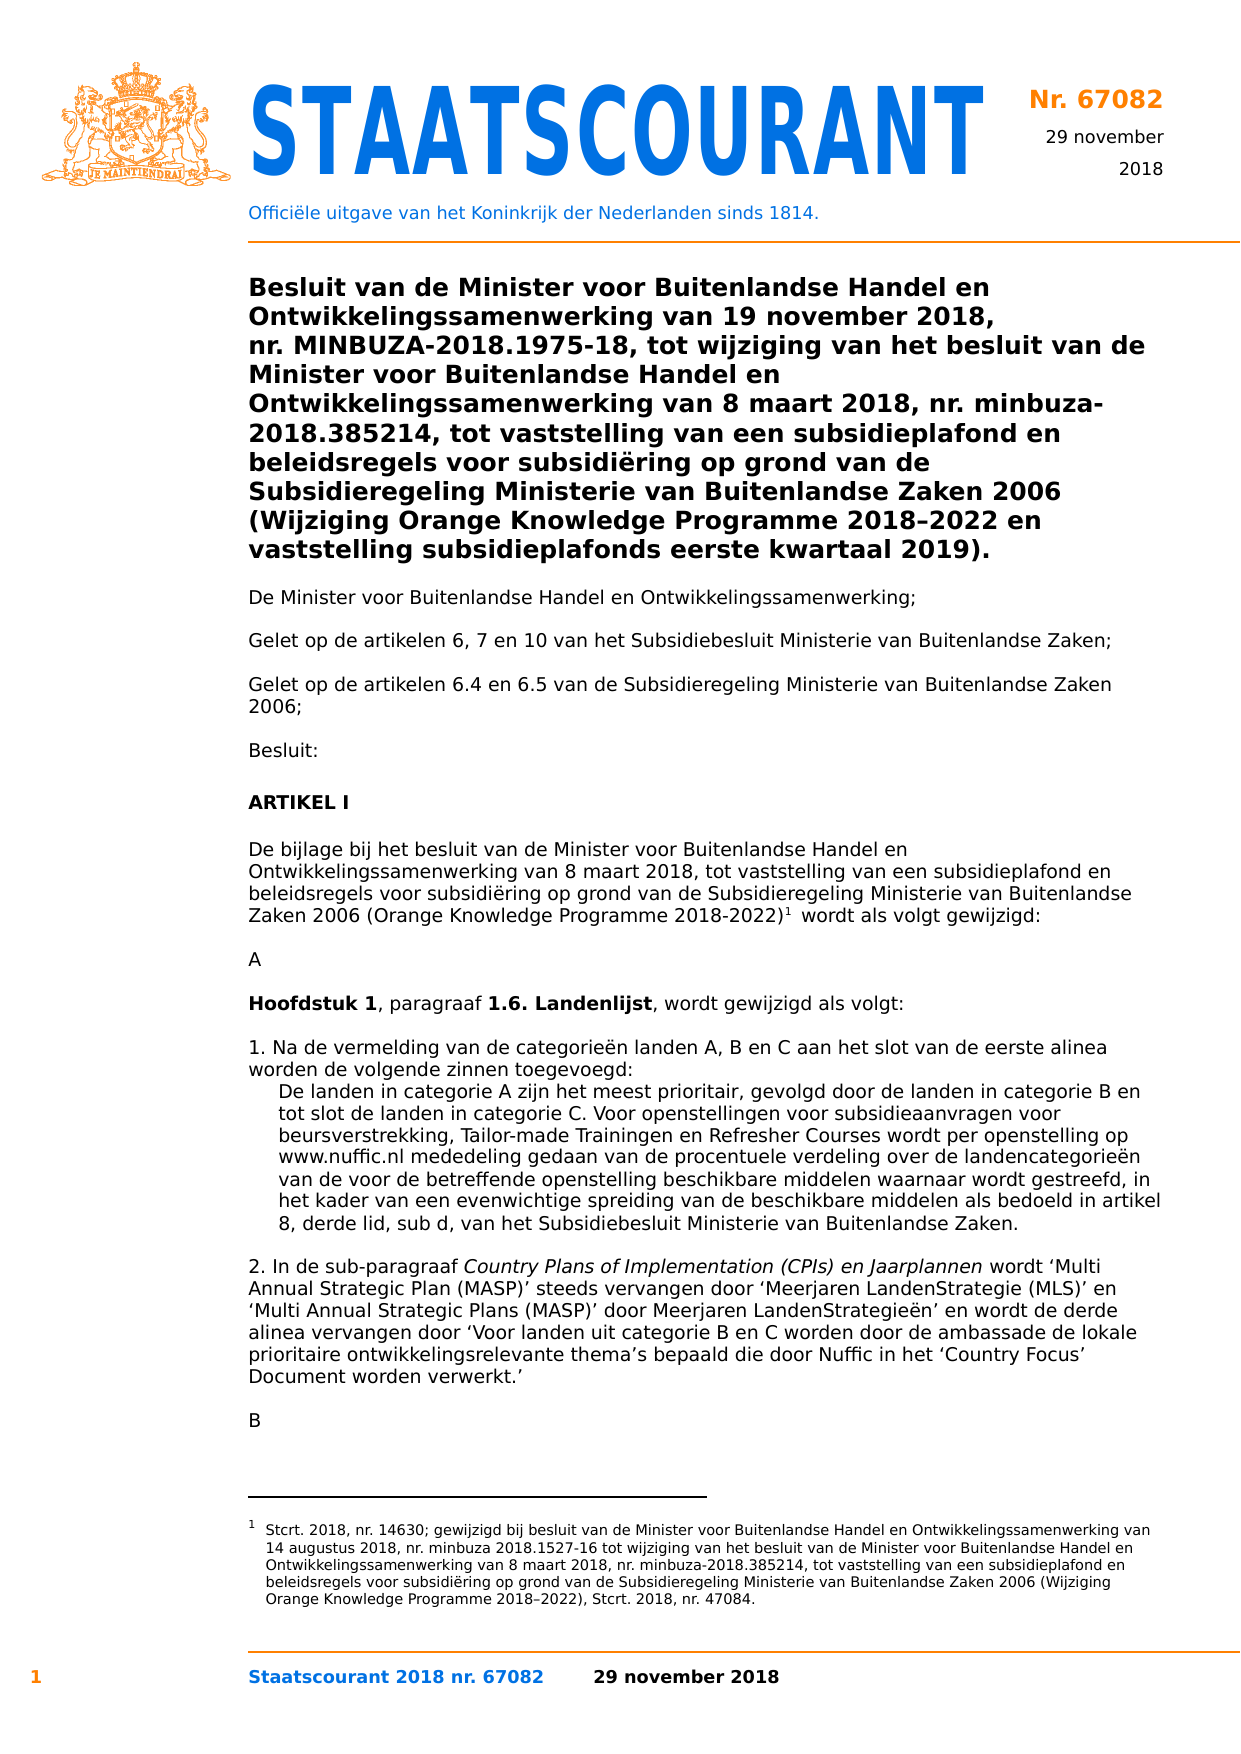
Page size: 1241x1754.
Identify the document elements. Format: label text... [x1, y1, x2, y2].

subtitle Besluit van de Minister voor Buitenlandse Handel en Ontwikkelingssamenwerking van 19 november 2018, nr. MINBUZA-2018.1975-18, tot wijziging van het besluit van de Minister voor Buitenlandse Handel en Ontwikkelingssamenwerking van 8 maart 2018, nr. minbuza-2018.385214, tot vaststelling van een subsidieplafond en beleidsregels voor subsidiëring op grond van de Subsidieregeling Ministerie van Buitenlandse Zaken 2006 (Wijziging Orange Knowledge Programme 2018–2022 en vaststelling subsidieplafonds eerste kwartaal 2019). [248, 273, 1163, 565]
subtitle ARTIKEL I [248, 792, 1163, 814]
text 1. Na de vermelding van de categorieën landen A, B en C aan het slot van de eerste alinea worden de volgende zinnen toegevoegd: [248, 1037, 1163, 1081]
text 2. In de sub-paragraaf Country Plans of Implementation (CPIs) en Jaarplannen wordt ‘Multi Annual Strategic Plan (MASP)’ steeds vervangen door ‘Meerjaren LandenStrategie (MLS)’ en ‘Multi Annual Strategic Plans (MASP)’ door Meerjaren LandenStrategieën’ en wordt de derde alinea vervangen door ‘Voor landen uit categorie B en C worden door de ambassade de lokale prioritaire ontwikkelingsrelevante thema’s bepaald die door Nuffic in het ‘Country Focus’ Document worden verwerkt.’ [248, 1256, 1163, 1388]
text Gelet op de artikelen 6.4 en 6.5 van de Subsidieregeling Ministerie van Buitenlandse Zaken 2006; [248, 674, 1163, 718]
table_cell 29 november [998, 121, 1240, 153]
table_header STAATSCOURANT [248, 62, 998, 203]
table_header Nr. 67082 [998, 62, 1240, 121]
text Hoofdstuk 1, paragraaf 1.6. Landenlijst, wordt gewijzigd als volgt: [248, 993, 1163, 1015]
table_cell 2018 [998, 153, 1240, 203]
text Stcrt. 2018, nr. 14630; gewijzigd bij besluit van de Minister voor Buitenlandse Handel en Ontwikkelingssamenwerking van 14 augustus 2018, nr. minbuza 2018.1527-16 tot wijziging van het besluit van de Minister voor Buitenlandse Handel en Ontwikkelingssamenwerking van 8 maart 2018, nr. minbuza-2018.385214, tot vaststelling van een subsidieplafond en beleidsregels voor subsidiëring op grond van de Subsidieregeling Ministerie van Buitenlandse Zaken 2006 (Wijziging Orange Knowledge Programme 2018–2022), Stcrt. 2018, nr. 47084. [248, 1518, 1163, 1608]
text B [248, 1410, 1163, 1432]
text De landen in categorie A zijn het meest prioritair, gevolgd door de landen in categorie B en tot slot de landen in categorie C. Voor openstellingen voor subsidieaanvragen voor beursverstrekking, Tailor-made Trainingen en Refresher Courses wordt per openstelling op www.nuffic.nl mededeling gedaan van de procentuele verdeling over de landencategorieën van de voor de betreffende openstelling beschikbare middelen waarnaar wordt gestreefd, in het kader van een evenwichtige spreiding van de beschikbare middelen als bedoeld in artikel 8, derde lid, sub d, van het Subsidiebesluit Ministerie van Buitenlandse Zaken. [278, 1081, 1163, 1234]
text De bijlage bij het besluit van de Minister voor Buitenlandse Handel en Ontwikkelingssamenwerking van 8 maart 2018, tot vaststelling van een subsidieplafond en beleidsregels voor subsidiëring op grond van de Subsidieregeling Ministerie van Buitenlandse Zaken 2006 (Orange Knowledge Programme 2018-2022) wordt als volgt gewijzigd: [248, 839, 1163, 927]
text Gelet op de artikelen 6, 7 en 10 van het Subsidiebesluit Ministerie van Buitenlandse Zaken; [248, 630, 1163, 652]
text A [248, 949, 1163, 971]
text Besluit: [248, 740, 1163, 762]
text De Minister voor Buitenlandse Handel en Ontwikkelingssamenwerking; [248, 587, 1163, 608]
picture [41, 62, 231, 186]
table_header [25, 62, 248, 241]
table_cell Officiële uitgave van het Koninkrijk der Nederlanden sinds 1814. [248, 203, 1240, 241]
